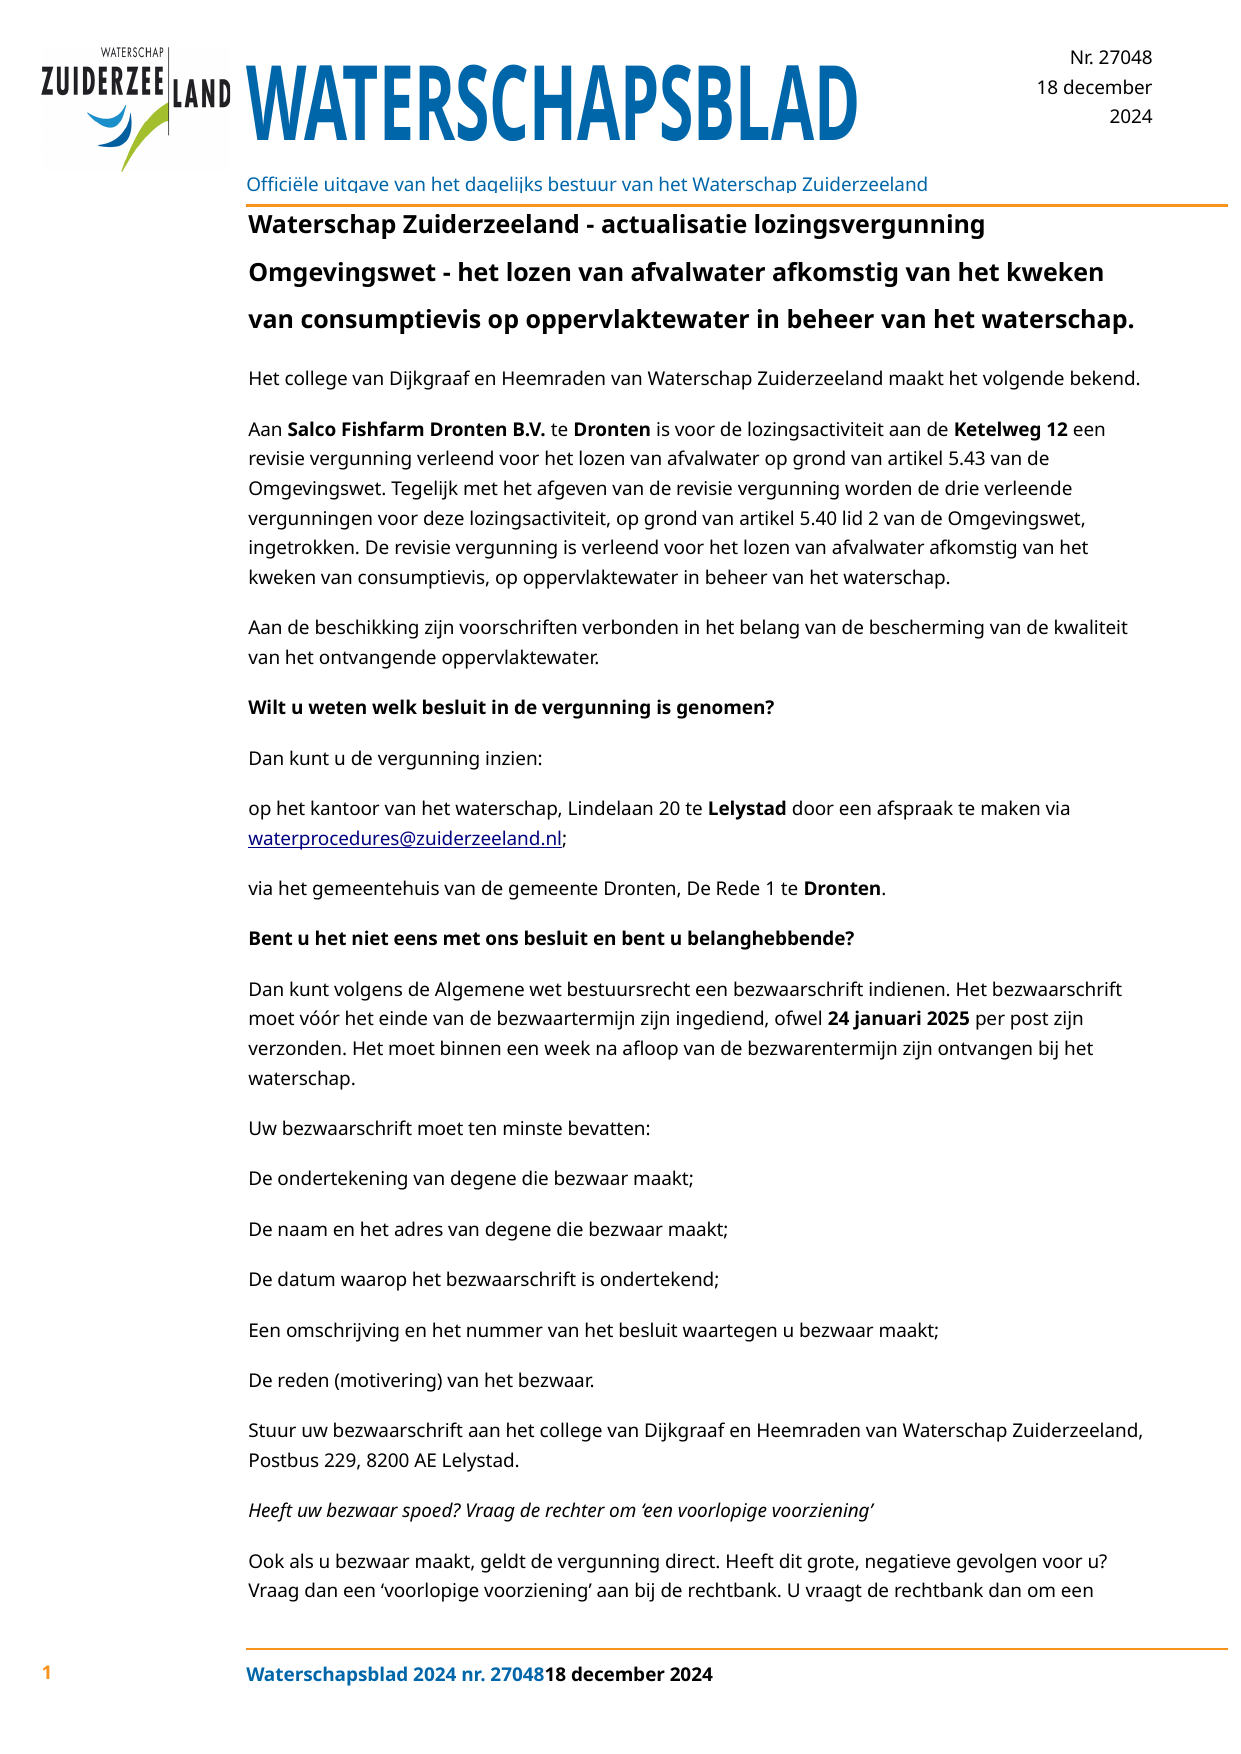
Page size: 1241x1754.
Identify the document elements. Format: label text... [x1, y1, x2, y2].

text Een omschrijving en het nummer van het besluit waartegen u bezwaar maakt; [248, 1317, 1152, 1342]
text Bent u het niet eens met ons besluit en bent u belanghebbende? [248, 926, 1152, 951]
text Waterschap Zuiderzeeland - actualisatie lozingsvergunning Omgevingswet - het lozen van afvalwater afkomstig van het kweken van consumptievis op oppervlaktewater in beheer van het waterschap. [248, 207, 1152, 336]
text De datum waarop het bezwaarschrift is ondertekend; [248, 1266, 1152, 1292]
text Uw bezwaarschrift moet ten minste bevatten: [248, 1115, 1152, 1141]
text De naam en het adres van degene die bezwaar maakt; [248, 1216, 1152, 1242]
text Aan de beschikking zijn voorschriften verbonden in het belang van de bescherming van de kwaliteit van het ontvangende oppervlaktewater. [248, 614, 1152, 669]
text Aan Salco Fishfarm Dronten B.V. te Dronten is voor de lozingsactiviteit aan de Ketelweg 12 een revisie vergunning verleend voor het lozen van afvalwater op grond van artikel 5.43 van de Omgevingswet. Tegelijk met het afgeven van de revisie vergunning worden de drie verleende vergunningen voor deze lozingsactiviteit, op grond van artikel 5.40 lid 2 van de Omgevingswet, ingetrokken. De revisie vergunning is verleend voor het lozen van afvalwater afkomstig van het kweken van consumptievis, op oppervlaktewater in beheer van het waterschap. [248, 416, 1152, 589]
text De reden (motivering) van het bezwaar. [248, 1367, 1152, 1393]
text Heeft uw bezwaar spoed? Vraag de rechter om ‘een voorlopige voorziening’ [248, 1498, 1152, 1523]
picture [41, 47, 231, 172]
text op het kantoor van het waterschap, Lindelaan 20 te Lelystad door een afspraak te maken via waterprocedures@zuiderzeeland.nl; [248, 795, 1152, 850]
text Ook als u bezwaar maakt, geldt de vergunning direct. Heeft dit grote, negatieve gevolgen voor u? Vraag dan een ‘voorlopige voorziening’ aan bij de rechtbank. U vraagt de rechtbank dan om een [248, 1548, 1152, 1603]
text Dan kunt volgens de Algemene wet bestuursrecht een bezwaarschrift indienen. Het bezwaarschrift moet vóór het einde van de bezwaartermijn zijn ingediend, ofwel 24 januari 2025 per post zijn verzonden. Het moet binnen een week na afloop van de bezwarentermijn zijn ontvangen bij het waterschap. [248, 976, 1152, 1090]
text Dan kunt u de vergunning inzien: [248, 745, 1152, 770]
text De ondertekening van degene die bezwaar maakt; [248, 1166, 1152, 1191]
text via het gemeentehuis van de gemeente Dronten, De Rede 1 te Dronten. [248, 875, 1152, 901]
text Het college van Dijkgraaf en Heemraden van Waterschap Zuiderzeeland maakt het volgende bekend. [248, 366, 1152, 391]
text Wilt u weten welk besluit in de vergunning is genomen? [248, 694, 1152, 720]
text Stuur uw bezwaarschrift aan het college van Dijkgraaf en Heemraden van Waterschap Zuiderzeeland, Postbus 229, 8200 AE Lelystad. [248, 1418, 1152, 1473]
